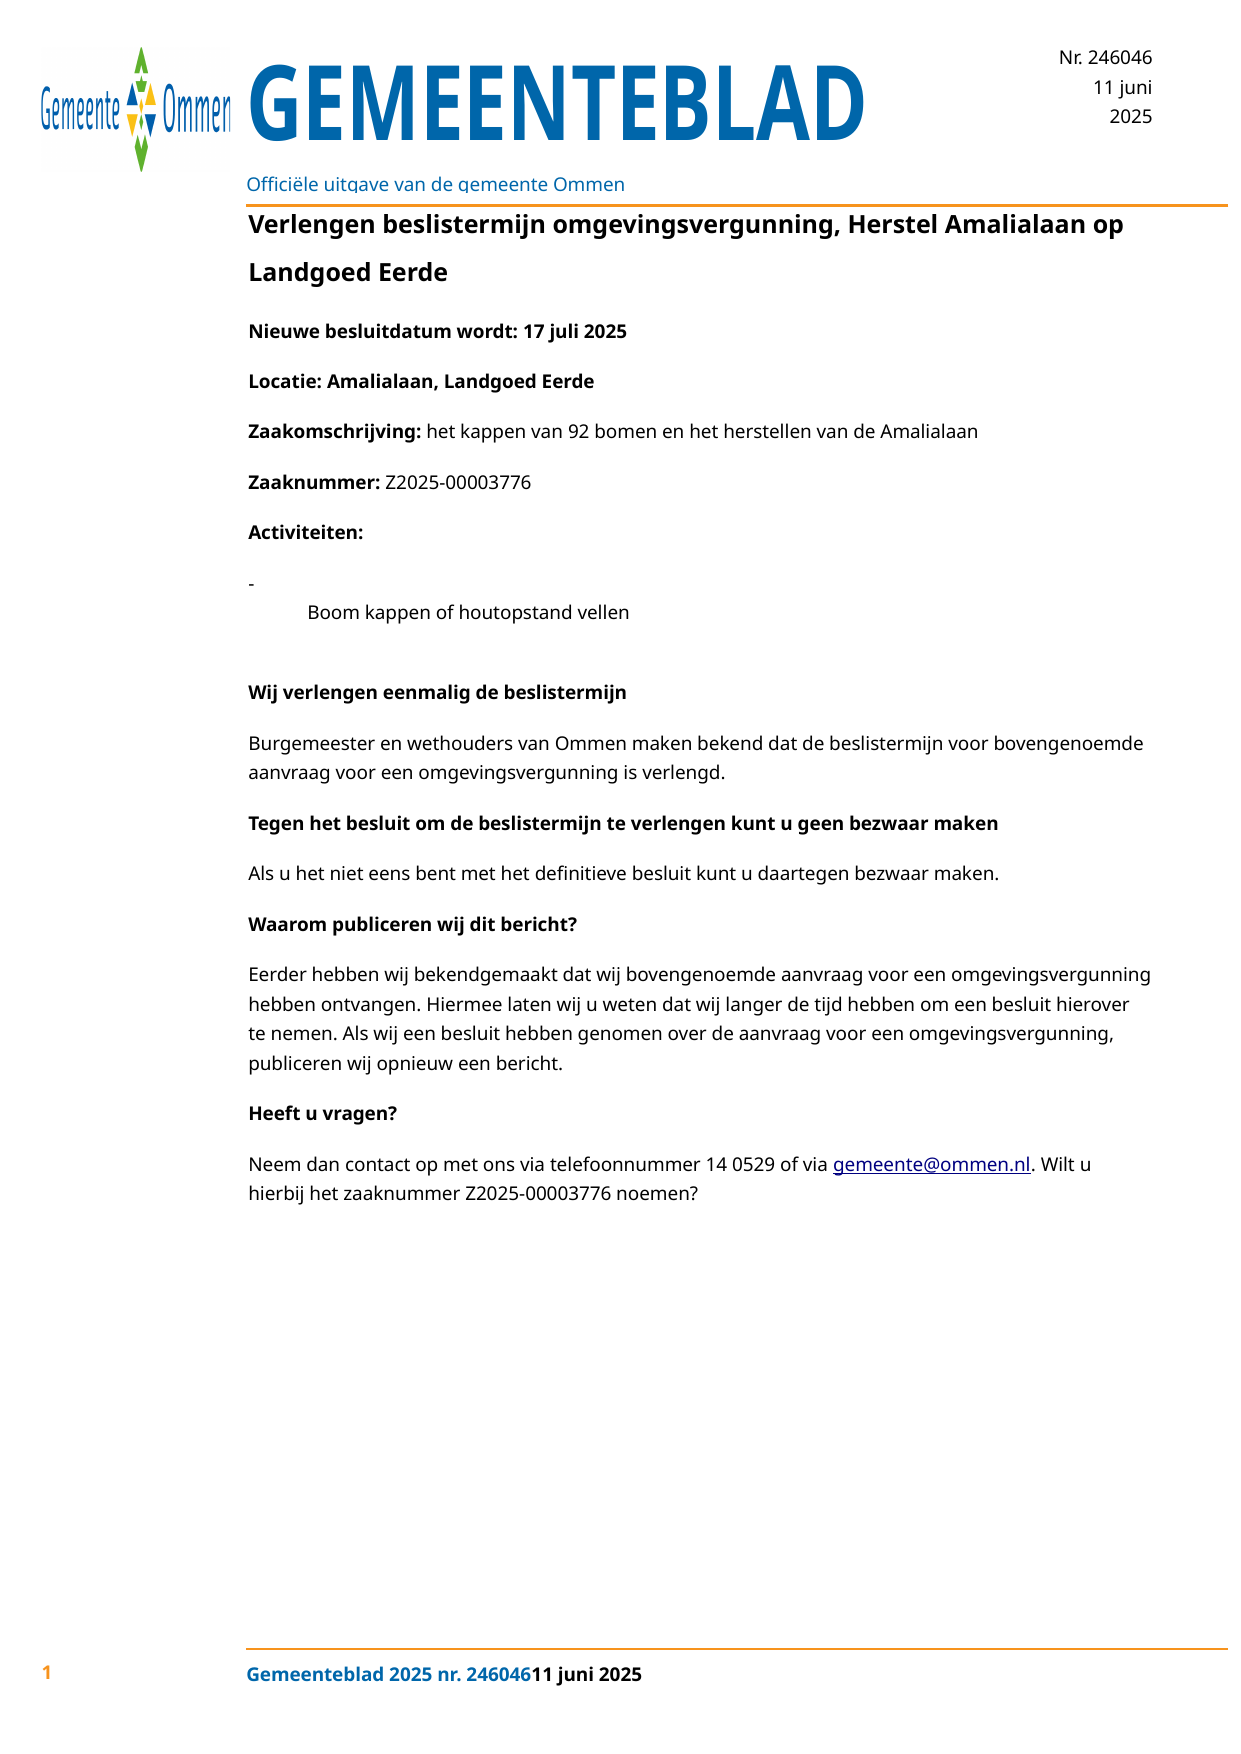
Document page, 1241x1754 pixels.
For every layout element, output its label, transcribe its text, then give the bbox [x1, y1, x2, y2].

picture [41, 47, 231, 172]
text Verlengen beslistermijn omgevingsvergunning, Herstel Amalialaan op Landgoed Eerde [248, 207, 1152, 288]
text Activiteiten: [248, 519, 1152, 545]
text Als u het niet eens bent met het definitieve besluit kunt u daartegen bezwaar maken. [248, 860, 1152, 886]
text Waarom publiceren wij dit bericht? [248, 911, 1152, 937]
text Zaakomschrijving: het kappen van 92 bomen en het herstellen van de Amalialaan [248, 419, 1152, 444]
text Locatie: Amalialaan, Landgoed Eerde [248, 368, 1152, 394]
text Burgemeester en wethouders van Ommen maken bekend dat de beslistermijn voor bovengenoemde aanvraag voor een omgevingsvergunning is verlengd. [248, 730, 1152, 785]
text Wij verlengen eenmalig de beslistermijn [248, 679, 1152, 705]
text Heeft u vragen? [248, 1100, 1152, 1126]
text Neem dan contact op met ons via telefoonnummer 14 0529 of via gemeente@ommen.nl. Wilt u hierbij het zaaknummer Z2025-00003776 noemen? [248, 1151, 1152, 1206]
list Boom kappen of houtopstand vellen [248, 599, 1152, 625]
text Eerder hebben wij bekendgemaakt dat wij bovengenoemde aanvraag voor een omgevingsvergunning hebben ontvangen. Hiermee laten wij u weten dat wij langer de tijd hebben om een besluit hierover te nemen. Als wij een besluit hebben genomen over de aanvraag voor een omgevingsvergunning, publiceren wij opnieuw een bericht. [248, 961, 1152, 1076]
text Zaaknummer: Z2025-00003776 [248, 469, 1152, 495]
text Tegen het besluit om de beslistermijn te verlengen kunt u geen bezwaar maken [248, 810, 1152, 836]
text Nieuwe besluitdatum wordt: 17 juli 2025 [248, 318, 1152, 344]
